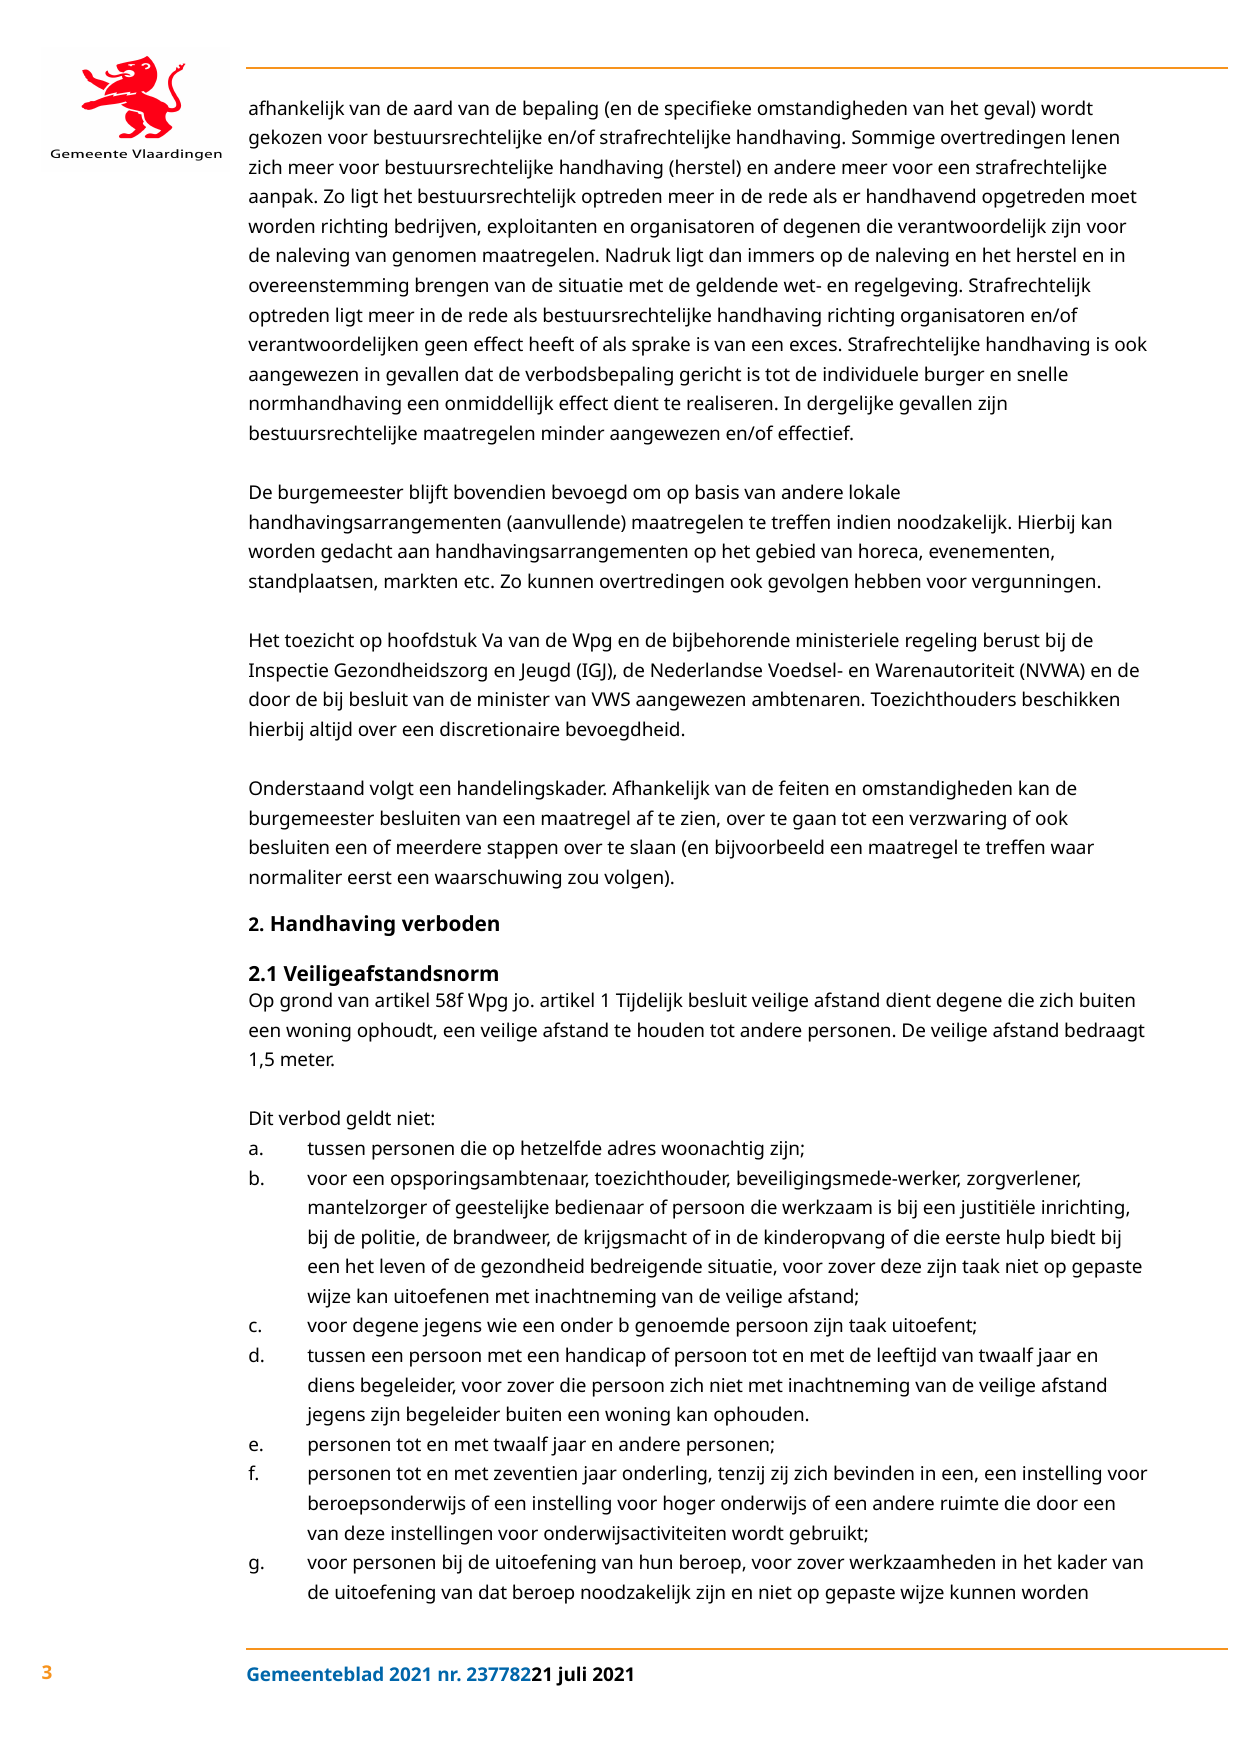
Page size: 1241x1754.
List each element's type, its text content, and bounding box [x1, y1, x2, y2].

list voor degene jegens wie een onder b genoemde persoon zijn taak uitoefent; [248, 1313, 1152, 1338]
picture [41, 47, 231, 172]
text Dit verbod geldt niet: [248, 1106, 1152, 1131]
text De burgemeester blijft bovendien bevoegd om op basis van andere lokale handhavingsarrangementen (aanvullende) maatregelen te treffen indien noodzakelijk. Hierbij kan worden gedacht aan handhavingsarrangementen op het gebied van horeca, evenementen, standplaatsen, markten etc. Zo kunnen overtredingen ook gevolgen hebben voor vergunningen. [248, 479, 1152, 594]
list tussen een persoon met een handicap of persoon tot en met de leeftijd van twaalf jaar en diens begeleider, voor zover die persoon zich niet met inachtneming van de veilige afstand jegens zijn begeleider buiten een woning kan ophouden. [248, 1342, 1152, 1427]
text 2. Handhaving verboden [248, 909, 1152, 938]
list voor een opsporingsambtenaar, toezichthouder, beveiligingsmede-werker, zorgverlener, mantelzorger of geestelijke bedienaar of persoon die werkzaam is bij een justitiële inrichting, bij de politie, de brandweer, de krijgsmacht of in de kinderopvang of die eerste hulp biedt bij een het leven of de gezondheid bedreigende situatie, voor zover deze zijn taak niet op gepaste wijze kan uitoefenen met inachtneming van de veilige afstand; [248, 1165, 1152, 1309]
text Onderstaand volgt een handelingskader. Afhankelijk van de feiten en omstandigheden kan de burgemeester besluiten van een maatregel af te zien, over te gaan tot een verzwaring of ook besluiten een of meerdere stappen over te slaan (en bijvoorbeeld een maatregel te treffen waar normaliter eerst een waarschuwing zou volgen). [248, 775, 1152, 890]
text afhankelijk van de aard van de bepaling (en de specifieke omstandigheden van het geval) wordt gekozen voor bestuursrechtelijke en/of strafrechtelijke handhaving. Sommige overtredingen lenen zich meer voor bestuursrechtelijke handhaving (herstel) en andere meer voor een strafrechtelijke aanpak. Zo ligt het bestuursrechtelijk optreden meer in de rede als er handhavend opgetreden moet worden richting bedrijven, exploitanten en organisatoren of degenen die verantwoordelijk zijn voor de naleving van genomen maatregelen. Nadruk ligt dan immers op de naleving en het herstel en in overeenstemming brengen van de situatie met de geldende wet- en regelgeving. Strafrechtelijk optreden ligt meer in de rede als bestuursrechtelijke handhaving richting organisatoren en/of verantwoordelijken geen effect heeft of als sprake is van een exces. Strafrechtelijke handhaving is ook aangewezen in gevallen dat de verbodsbepaling gericht is tot de individuele burger en snelle normhandhaving een onmiddellijk effect dient te realiseren. In dergelijke gevallen zijn bestuursrechtelijke maatregelen minder aangewezen en/of effectief. [248, 95, 1152, 446]
list voor personen bij de uitoefening van hun beroep, voor zover werkzaamheden in het kader van de uitoefening van dat beroep noodzakelijk zijn en niet op gepaste wijze kunnen worden [248, 1549, 1152, 1605]
list personen tot en met zeventien jaar onderling, tenzij zij zich bevinden in een, een instelling voor beroepsonderwijs of een instelling voor hoger onderwijs of een andere ruimte die door een van deze instellingen voor onderwijsactiviteiten wordt gebruikt; [248, 1461, 1152, 1546]
text Op grond van artikel 58f Wpg jo. artikel 1 Tijdelijk besluit veilige afstand dient degene die zich buiten een woning ophoudt, een veilige afstand te houden tot andere personen. De veilige afstand bedraagt 1,5 meter. [248, 987, 1152, 1072]
text Het toezicht op hoofdstuk Va van de Wpg en de bijbehorende ministeriele regeling berust bij de Inspectie Gezondheidszorg en Jeugd (IGJ), de Nederlandse Voedsel- en Warenautoriteit (NVWA) en de door de bij besluit van de minister van VWS aangewezen ambtenaren. Toezichthouders beschikken hierbij altijd over een discretionaire bevoegdheid. [248, 627, 1152, 742]
list tussen personen die op hetzelfde adres woonachtig zijn; [248, 1135, 1152, 1161]
text 2.1 Veiligeafstandsnorm [248, 959, 1152, 987]
list personen tot en met twaalf jaar en andere personen; [248, 1431, 1152, 1457]
